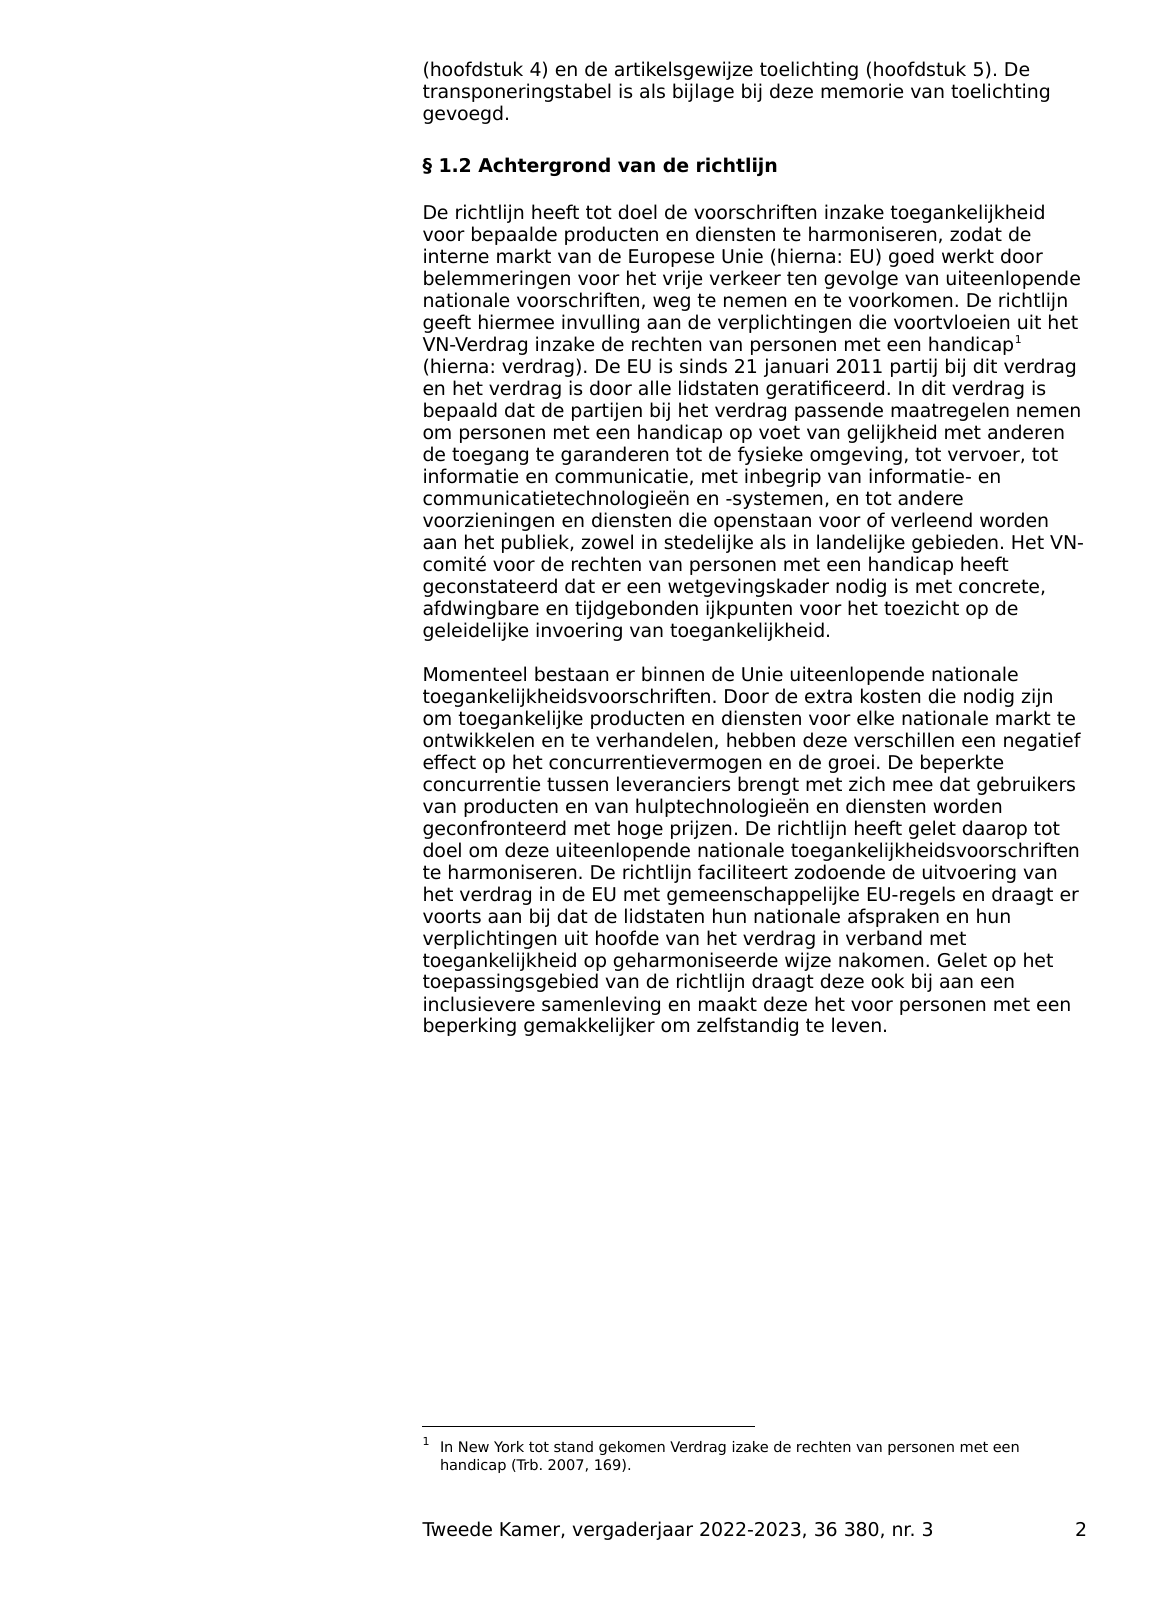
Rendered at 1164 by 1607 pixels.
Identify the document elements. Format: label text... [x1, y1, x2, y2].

subtitle § 1.2 Achtergrond van de richtlijn [422, 155, 1087, 177]
text In New York tot stand gekomen Verdrag izake de rechten van personen met een handicap (Trb. 2007, 169). [422, 1435, 1087, 1474]
text Momenteel bestaan er binnen de Unie uiteenlopende nationale toegankelijkheidsvoorschriften. Door de extra kosten die nodig zijn om toegankelijke producten en diensten voor elke nationale markt te ontwikkelen en te verhandelen, hebben deze verschillen een negatief effect op het concurrentievermogen en de groei. De beperkte concurrentie tussen leveranciers brengt met zich mee dat gebruikers van producten en van hulptechnologieën en diensten worden geconfronteerd met hoge prijzen. De richtlijn heeft gelet daarop tot doel om deze uiteenlopende nationale toegankelijkheidsvoorschriften te harmoniseren. De richtlijn faciliteert zodoende de uitvoering van het verdrag in de EU met gemeenschappelijke EU-regels en draagt er voorts aan bij dat de lidstaten hun nationale afspraken en hun verplichtingen uit hoofde van het verdrag in verband met toegankelijkheid op geharmoniseerde wijze nakomen. Gelet op het toepassingsgebied van de richtlijn draagt deze ook bij aan een inclusievere samenleving en maakt deze het voor personen met een beperking gemakkelijker om zelfstandig te leven. [422, 664, 1087, 1037]
text De richtlijn heeft tot doel de voorschriften inzake toegankelijkheid voor bepaalde producten en diensten te harmoniseren, zodat de interne markt van de Europese Unie (hierna: EU) goed werkt door belemmeringen voor het vrije verkeer ten gevolge van uiteenlopende nationale voorschriften, weg te nemen en te voorkomen. De richtlijn geeft hiermee invulling aan de verplichtingen die voortvloeien uit het VN-Verdrag inzake de rechten van personen met een handicap (hierna: verdrag). De EU is sinds 21 januari 2011 partij bij dit verdrag en het verdrag is door alle lidstaten geratificeerd. In dit verdrag is bepaald dat de partijen bij het verdrag passende maatregelen nemen om personen met een handicap op voet van gelijkheid met anderen de toegang te garanderen tot de fysieke omgeving, tot vervoer, tot informatie en communicatie, met inbegrip van informatie- en communicatietechnologieën en -systemen, en tot andere voorzieningen en diensten die openstaan voor of verleend worden aan het publiek, zowel in stedelijke als in landelijke gebieden. Het VN-comité voor de rechten van personen met een handicap heeft geconstateerd dat er een wetgevingskader nodig is met concrete, afdwingbare en tijdgebonden ijkpunten voor het toezicht op de geleidelijke invoering van toegankelijkheid. [422, 202, 1087, 642]
text (hoofdstuk 4) en de artikelsgewijze toelichting (hoofdstuk 5). De transponeringstabel is als bijlage bij deze memorie van toelichting gevoegd. [422, 59, 1087, 125]
